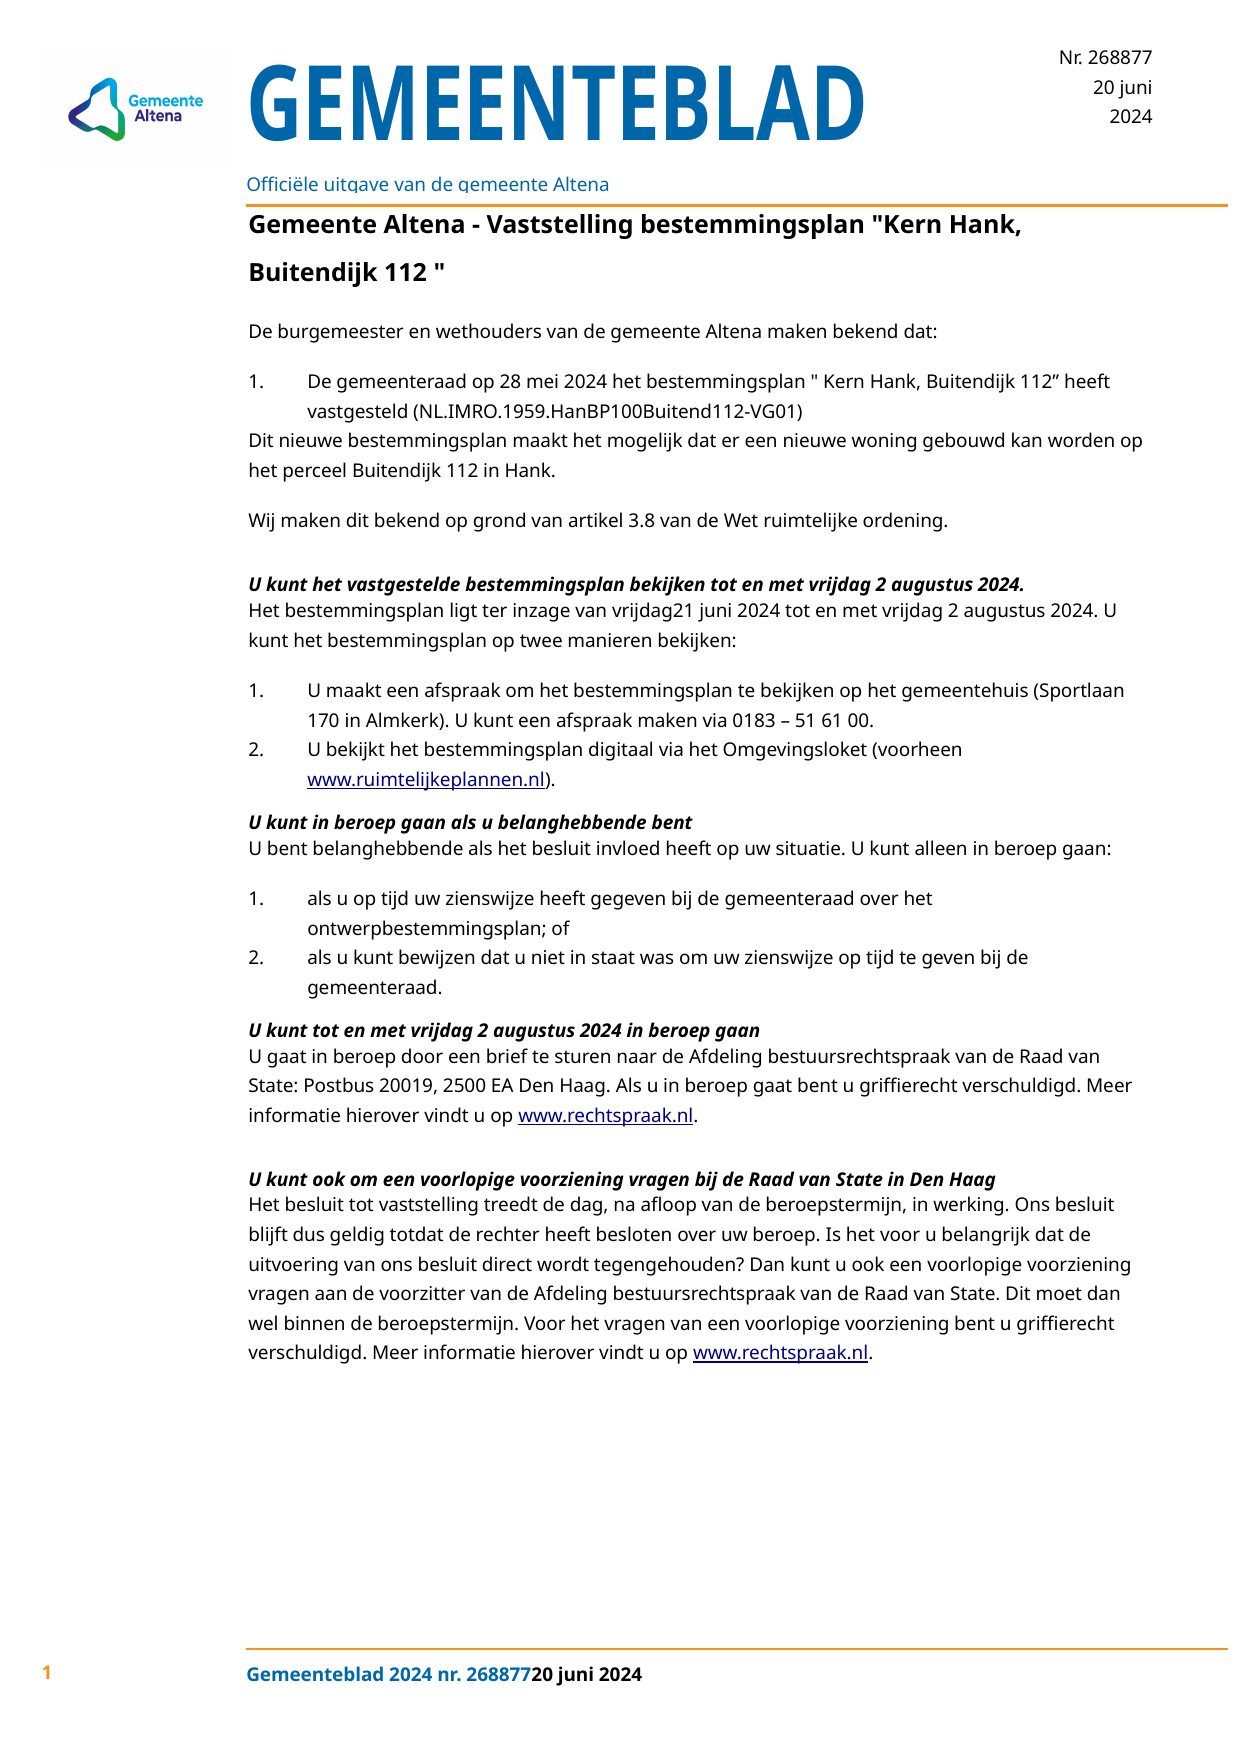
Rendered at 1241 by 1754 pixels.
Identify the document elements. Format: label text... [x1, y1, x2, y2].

text Het besluit tot vaststelling treedt de dag, na afloop van de beroepstermijn, in werking. Ons besluit blijft dus geldig totdat de rechter heeft besloten over uw beroep. Is het voor u belangrijk dat de uitvoering van ons besluit direct wordt tegengehouden? Dan kunt u ook een voorlopige voorziening vragen aan de voorzitter van de Afdeling bestuursrechtspraak van de Raad van State. Dit moet dan wel binnen de beroepstermijn. Voor het vragen van een voorlopige voorziening bent u griffierecht verschuldigd. Meer informatie hierover vindt u op www.rechtspraak.nl. [248, 1192, 1152, 1365]
text U gaat in beroep door een brief te sturen naar de Afdeling bestuursrechtspraak van de Raad van State: Postbus 20019, 2500 EA Den Haag. Als u in beroep gaat bent u griffierecht verschuldigd. Meer informatie hierover vindt u op www.rechtspraak.nl. [248, 1043, 1152, 1128]
text Wij maken dit bekend op grond van artikel 3.8 van de Wet ruimtelijke ordening. [248, 507, 1152, 533]
text De burgemeester en wethouders van de gemeente Altena maken bekend dat: [248, 318, 1152, 344]
list als u op tijd uw zienswijze heeft gegeven bij de gemeenteraad over het ontwerpbestemmingsplan; of [248, 885, 1152, 941]
picture [41, 47, 231, 172]
text U kunt het vastgestelde bestemmingsplan bekijken tot en met vrijdag 2 augustus 2024. [248, 571, 1152, 597]
text U kunt in beroep gaan als u belanghebbende bent [248, 809, 1152, 835]
list U bekijkt het bestemmingsplan digitaal via het Omgevingsloket (voorheen www.ruimtelijkeplannen.nl). [248, 736, 1152, 792]
text Gemeente Altena - Vaststelling bestemmingsplan "Kern Hank, Buitendijk 112 " [248, 207, 1152, 288]
text U bent belanghebbende als het besluit invloed heeft op uw situatie. U kunt alleen in beroep gaan: [248, 835, 1152, 861]
text U kunt tot en met vrijdag 2 augustus 2024 in beroep gaan [248, 1017, 1152, 1043]
list als u kunt bewijzen dat u niet in staat was om uw zienswijze op tijd te geven bij de gemeenteraad. [248, 944, 1152, 1000]
text Het bestemmingsplan ligt ter inzage van vrijdag21 juni 2024 tot en met vrijdag 2 augustus 2024. U kunt het bestemmingsplan op twee manieren bekijken: [248, 597, 1152, 652]
list U maakt een afspraak om het bestemmingsplan te bekijken op het gemeentehuis (Sportlaan 170 in Almkerk). U kunt een afspraak maken via 0183 – 51 61 00. [248, 677, 1152, 732]
text U kunt ook om een voorlopige voorziening vragen bij de Raad van State in Den Haag [248, 1166, 1152, 1192]
text Dit nieuwe bestemmingsplan maakt het mogelijk dat er een nieuwe woning gebouwd kan worden op het perceel Buitendijk 112 in Hank. [248, 427, 1152, 483]
list De gemeenteraad op 28 mei 2024 het bestemmingsplan " Kern Hank, Buitendijk 112” heeft vastgesteld (NL.IMRO.1959.HanBP100Buitend112-VG01) [248, 368, 1152, 424]
